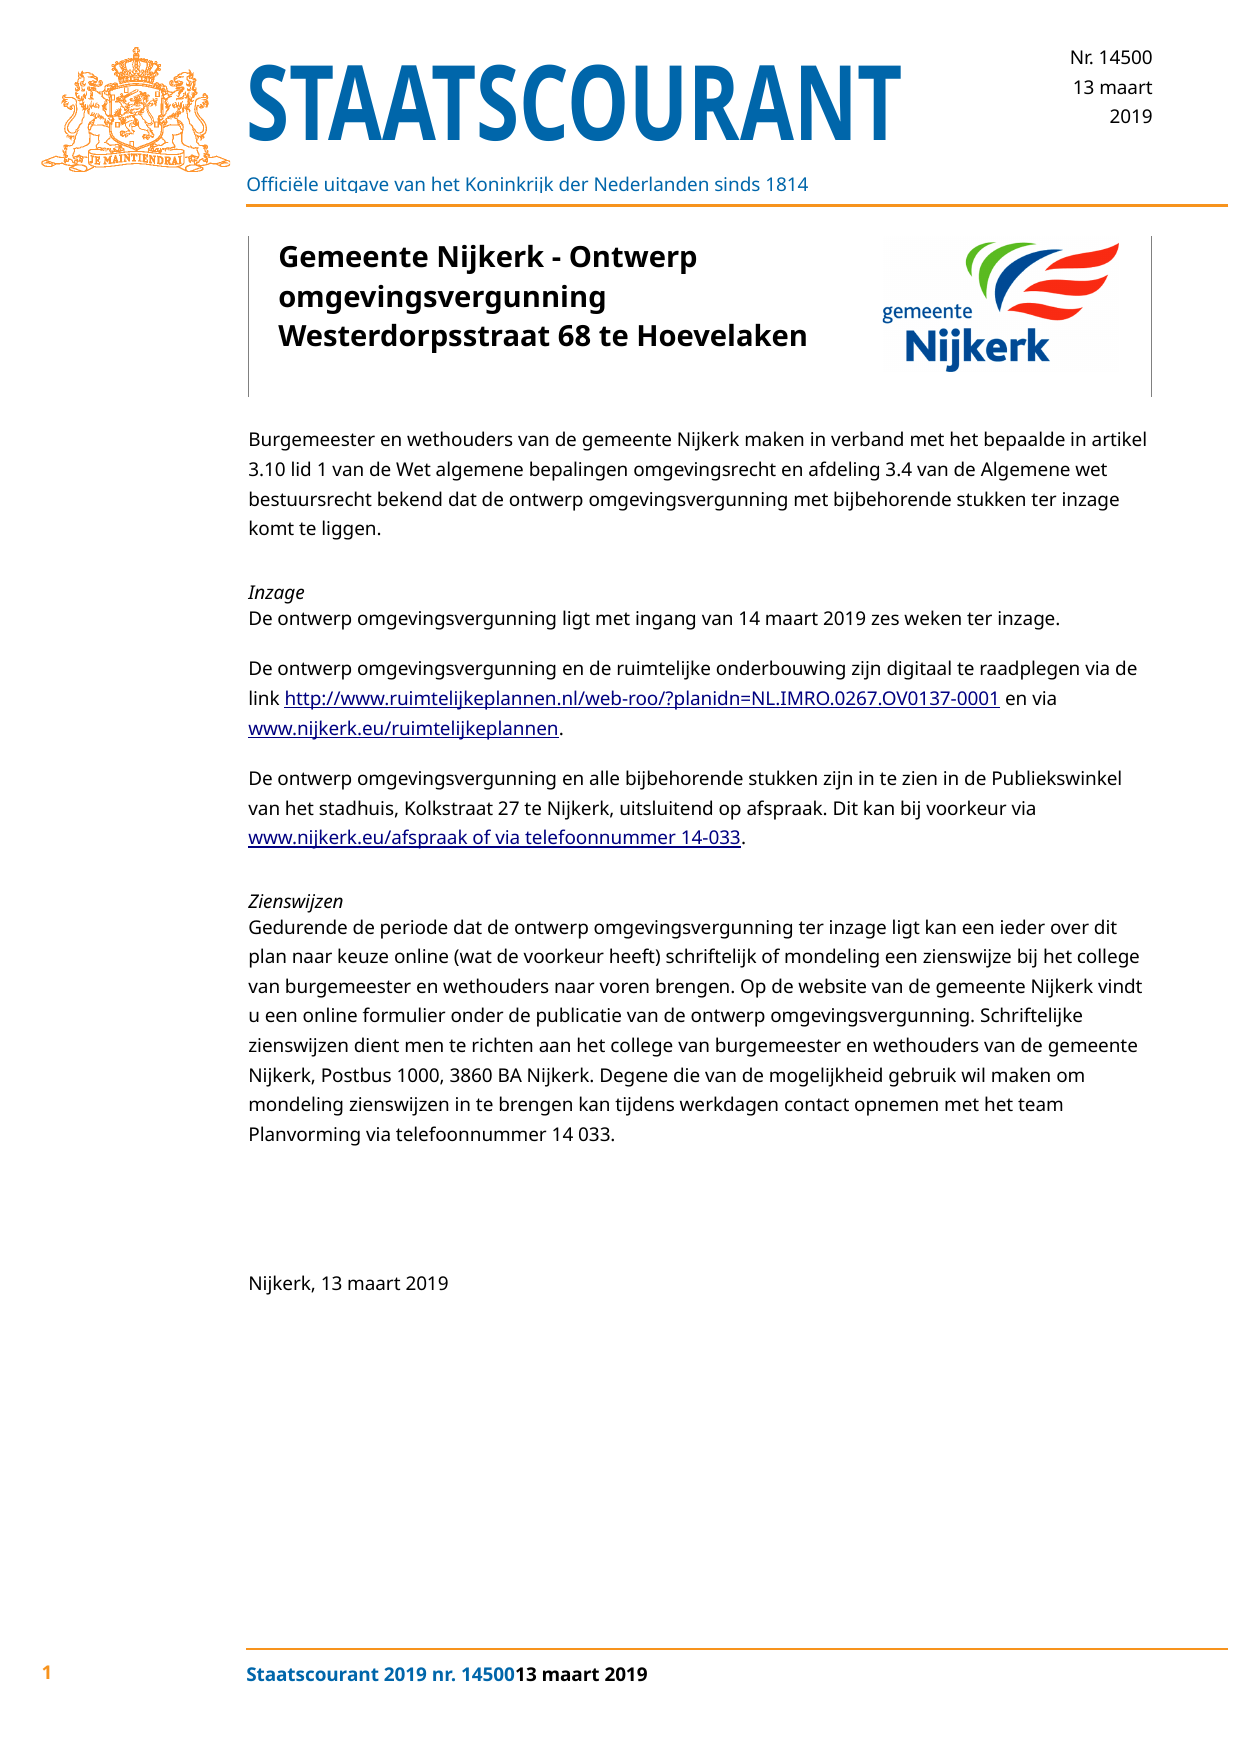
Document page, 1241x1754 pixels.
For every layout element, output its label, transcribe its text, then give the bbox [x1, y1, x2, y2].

text Nijkerk, 13 maart 2019 [248, 1270, 1152, 1295]
table_header Gemeente Nijkerk - Ontwerp omgevingsvergunning Westerdorpsstraat 68 te Hoevelaken [249, 236, 850, 397]
text De ontwerp omgevingsvergunning en alle bijbehorende stukken zijn in te zien in de Publiekswinkel van het stadhuis, Kolkstraat 27 te Nijkerk, uitsluitend op afspraak. Dit kan bij voorkeur via www.nijkerk.eu/afspraak of via telefoonnummer 14-033. [248, 765, 1152, 850]
text Inzage [248, 579, 1152, 605]
table_header [850, 236, 1151, 397]
picture [882, 236, 1119, 372]
text De ontwerp omgevingsvergunning ligt met ingang van 14 maart 2019 zes weken ter inzage. [248, 605, 1152, 631]
picture [41, 47, 231, 172]
text Zienswijzen [248, 888, 1152, 914]
text Burgemeester en wethouders van de gemeente Nijkerk maken in verband met het bepaalde in artikel 3.10 lid 1 van de Wet algemene bepalingen omgevingsrecht en afdeling 3.4 van de Algemene wet bestuursrecht bekend dat de ontwerp omgevingsvergunning met bijbehorende stukken ter inzage komt te liggen. [248, 427, 1152, 541]
text Gedurende de periode dat de ontwerp omgevingsvergunning ter inzage ligt kan een ieder over dit plan naar keuze online (wat de voorkeur heeft) schriftelijk of mondeling een zienswijze bij het college van burgemeester en wethouders naar voren brengen. Op de website van de gemeente Nijkerk vindt u een online formulier onder de publicatie van de ontwerp omgevingsvergunning. Schriftelijke zienswijzen dient men te richten aan het college van burgemeester en wethouders van de gemeente Nijkerk, Postbus 1000, 3860 BA Nijkerk. Degene die van de mogelijkheid gebruik wil maken om mondeling zienswijzen in te brengen kan tijdens werkdagen contact opnemen met het team Planvorming via telefoonnummer 14 033. [248, 914, 1152, 1147]
text De ontwerp omgevingsvergunning en de ruimtelijke onderbouwing zijn digitaal te raadplegen via de link http://www.ruimtelijkeplannen.nl/web-roo/?planidn=NL.IMRO.0267.OV0137-0001 en via www.nijkerk.eu/ruimtelijkeplannen. [248, 656, 1152, 740]
